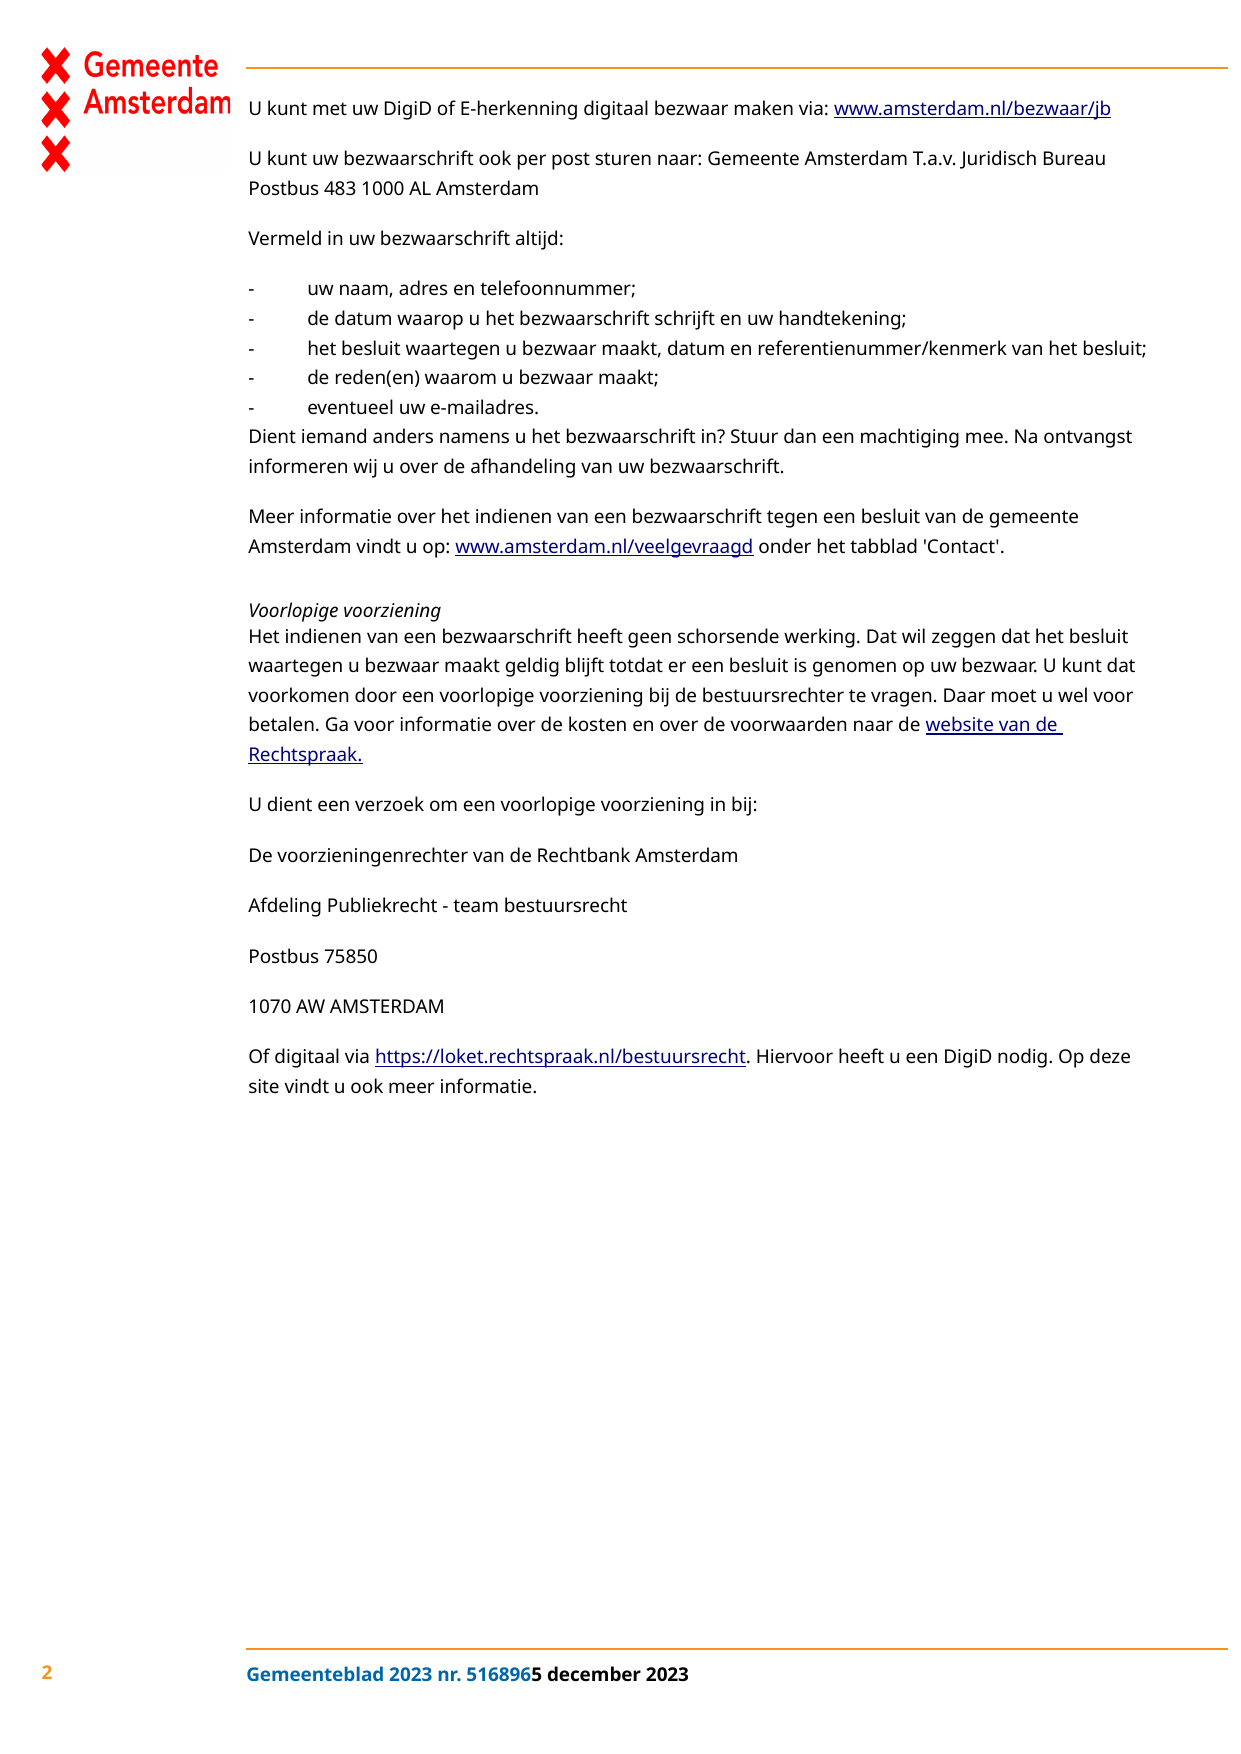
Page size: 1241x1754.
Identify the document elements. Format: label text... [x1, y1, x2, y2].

text Het indienen van een bezwaarschrift heeft geen schorsende werking. Dat wil zeggen dat het besluit waartegen u bezwaar maakt geldig blijft totdat er een besluit is genomen op uw bezwaar. U kunt dat voorkomen door een voorlopige voorziening bij de bestuursrechter te vragen. Daar moet u wel voor betalen. Ga voor informatie over de kosten en over de voorwaarden naar de website van de Rechtspraak. [248, 623, 1152, 767]
picture [41, 47, 231, 172]
text De voorzieningenrechter van de Rechtbank Amsterdam [248, 842, 1152, 868]
list uw naam, adres en telefoonnummer; [248, 276, 1152, 301]
text Dient iemand anders namens u het bezwaarschrift in? Stuur dan een machtiging mee. Na ontvangst informeren wij u over de afhandeling van uw bezwaarschrift. [248, 423, 1152, 479]
text U kunt uw bezwaarschrift ook per post sturen naar: Gemeente Amsterdam T.a.v. Juridisch Bureau Postbus 483 1000 AL Amsterdam [248, 145, 1152, 201]
list de reden(en) waarom u bezwaar maakt; [248, 364, 1152, 390]
text Voorlopige voorziening [248, 597, 1152, 623]
list het besluit waartegen u bezwaar maakt, datum en referentienummer/kenmerk van het besluit; [248, 335, 1152, 361]
text Vermeld in uw bezwaarschrift altijd: [248, 225, 1152, 251]
list de datum waarop u het bezwaarschrift schrijft en uw handtekening; [248, 305, 1152, 331]
text Meer informatie over het indienen van een bezwaarschrift tegen een besluit van de gemeente Amsterdam vindt u op: www.amsterdam.nl/veelgevraagd onder het tabblad 'Contact'. [248, 503, 1152, 559]
text Afdeling Publiekrecht - team bestuursrecht [248, 892, 1152, 918]
text Postbus 75850 [248, 943, 1152, 968]
text U dient een verzoek om een voorlopige voorziening in bij: [248, 792, 1152, 817]
text Of digitaal via https://loket.rechtspraak.nl/bestuursrecht. Hiervoor heeft u een DigiD nodig. Op deze site vindt u ook meer informatie. [248, 1044, 1152, 1099]
list eventueel uw e-mailadres. [248, 394, 1152, 420]
text U kunt met uw DigiD of E-herkenning digitaal bezwaar maken via: www.amsterdam.nl/bezwaar/jb [248, 95, 1152, 121]
text 1070 AW AMSTERDAM [248, 993, 1152, 1019]
